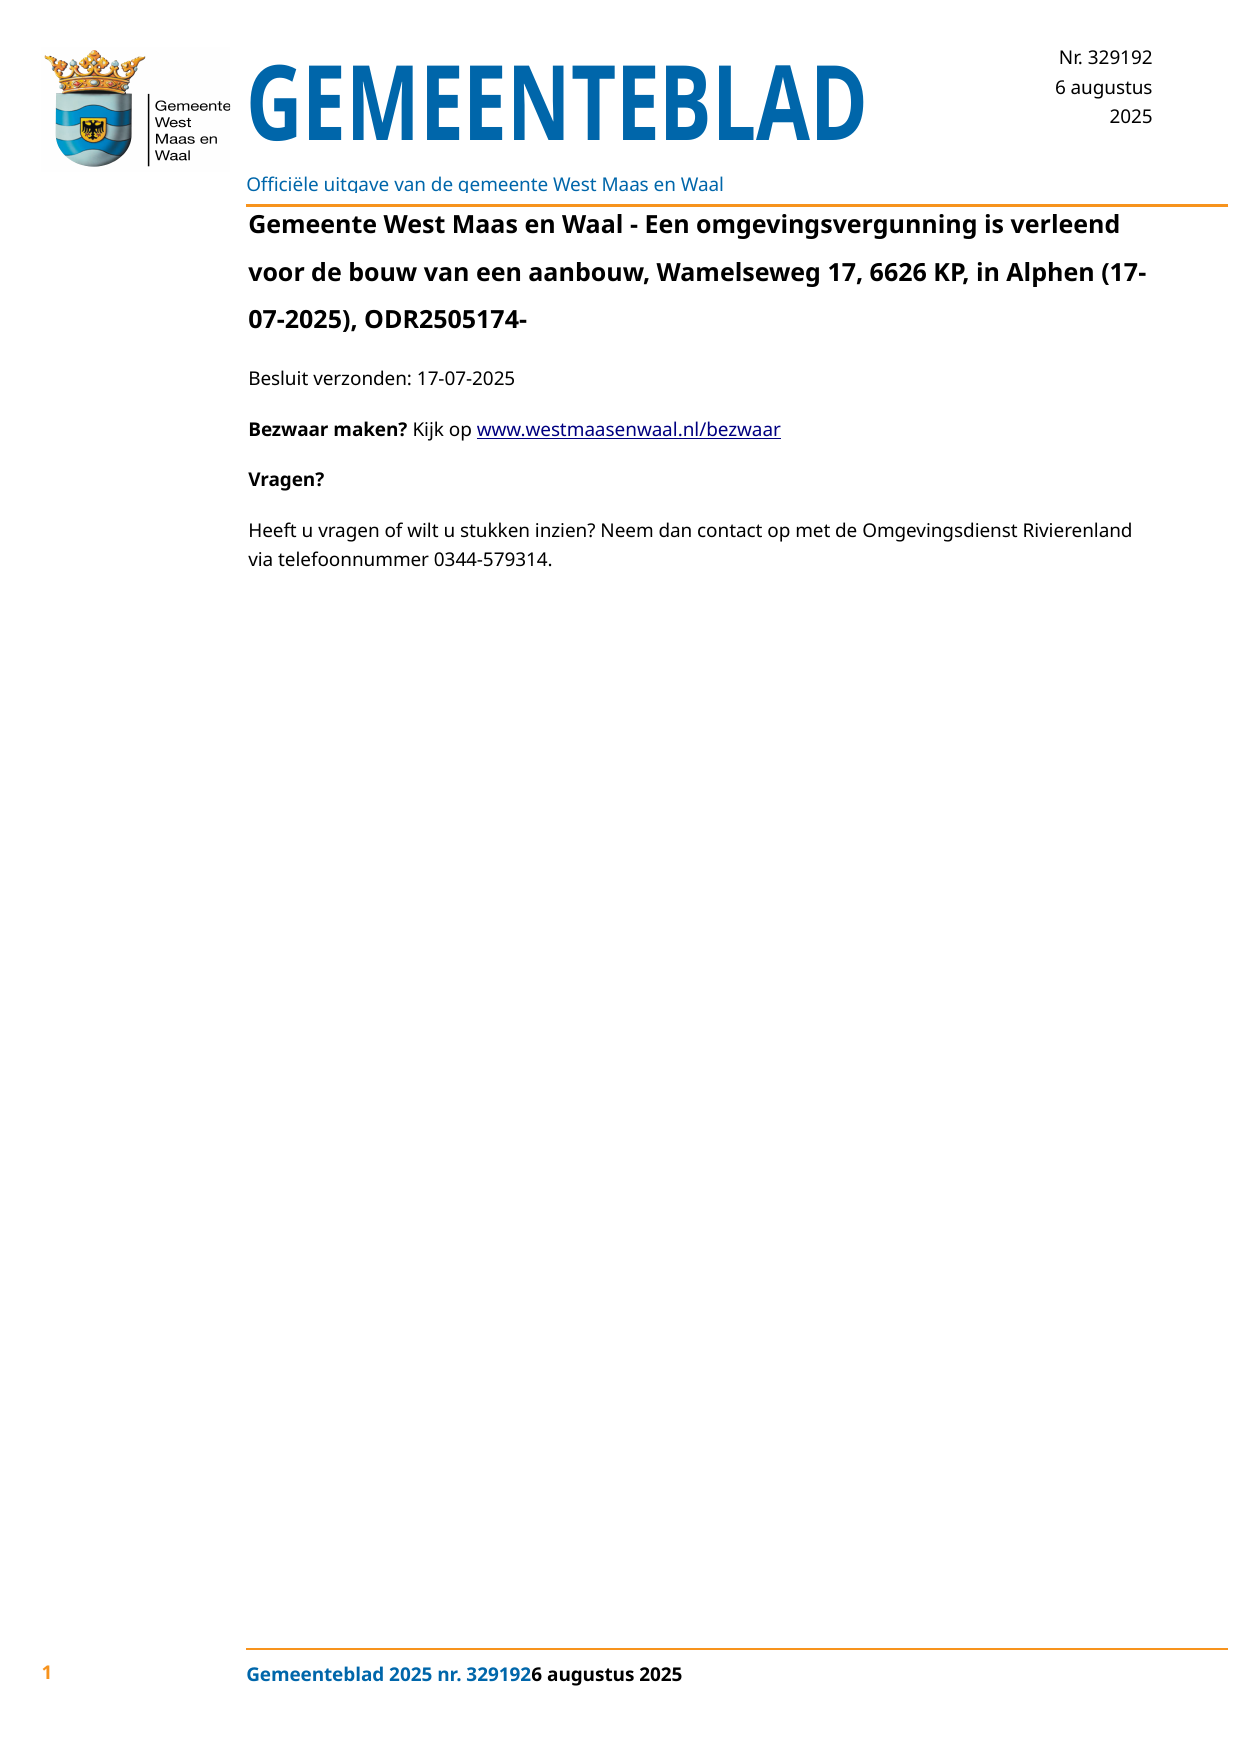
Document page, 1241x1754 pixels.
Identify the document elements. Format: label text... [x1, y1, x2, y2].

text Vragen? [248, 466, 1152, 492]
text Gemeente West Maas en Waal - Een omgevingsvergunning is verleend voor de bouw van een aanbouw, Wamelseweg 17, 6626 KP, in Alphen (17-07-2025), ODR2505174- [248, 207, 1152, 336]
text Heeft u vragen of wilt u stukken inzien? Neem dan contact op met de Omgevingsdienst Rivierenland via telefoonnummer 0344-579314. [248, 517, 1152, 572]
picture [41, 47, 231, 172]
text Bezwaar maken? Kijk op www.westmaasenwaal.nl/bezwaar [248, 416, 1152, 442]
text Besluit verzonden: 17-07-2025 [248, 366, 1152, 391]
